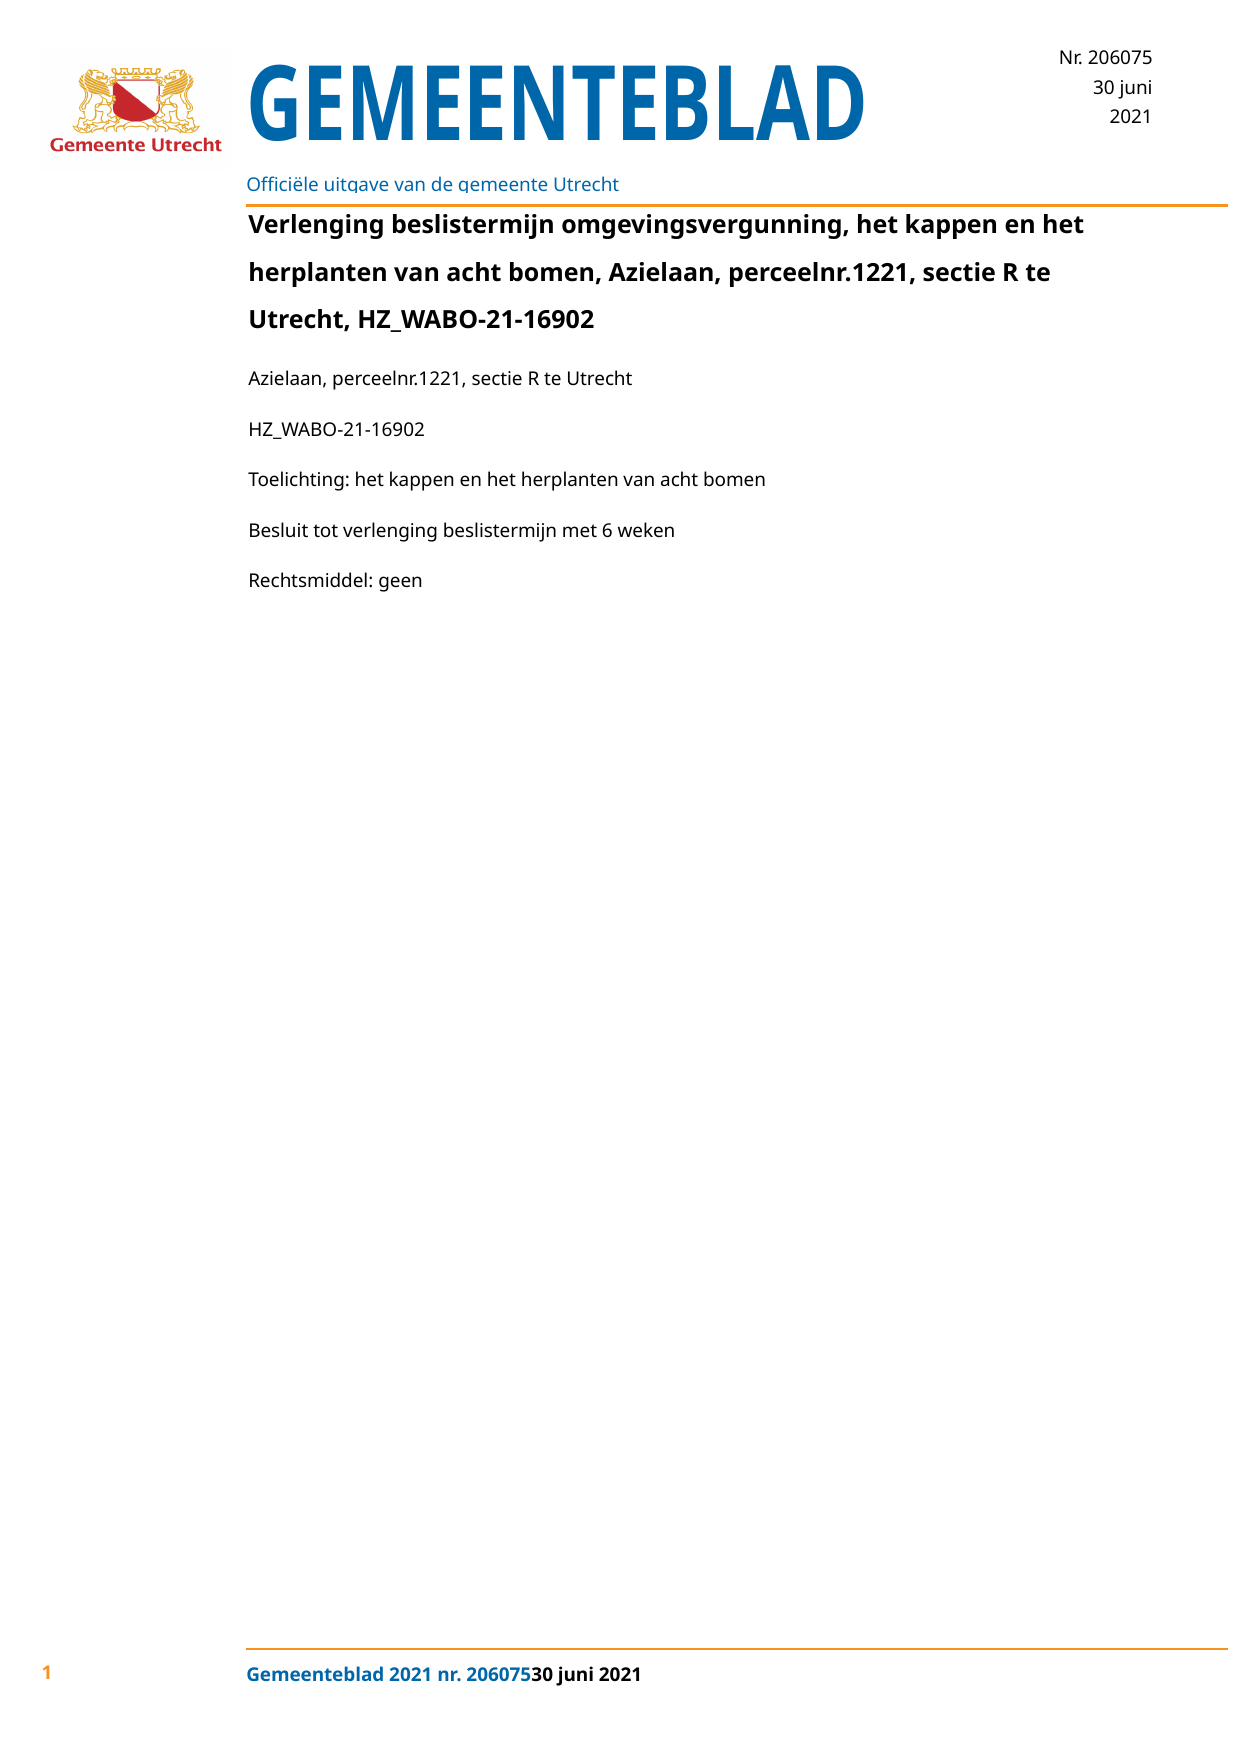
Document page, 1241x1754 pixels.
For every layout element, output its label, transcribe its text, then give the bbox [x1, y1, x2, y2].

text Azielaan, perceelnr.1221, sectie R te Utrecht [248, 366, 1152, 391]
text Toelichting: het kappen en het herplanten van acht bomen [248, 466, 1152, 492]
text Verlenging beslistermijn omgevingsvergunning, het kappen en het herplanten van acht bomen, Azielaan, perceelnr.1221, sectie R te Utrecht, HZ_WABO-21-16902 [248, 207, 1152, 336]
text Rechtsmiddel: geen [248, 567, 1152, 593]
picture [41, 47, 231, 172]
text Besluit tot verlenging beslistermijn met 6 weken [248, 517, 1152, 542]
text HZ_WABO-21-16902 [248, 416, 1152, 442]
